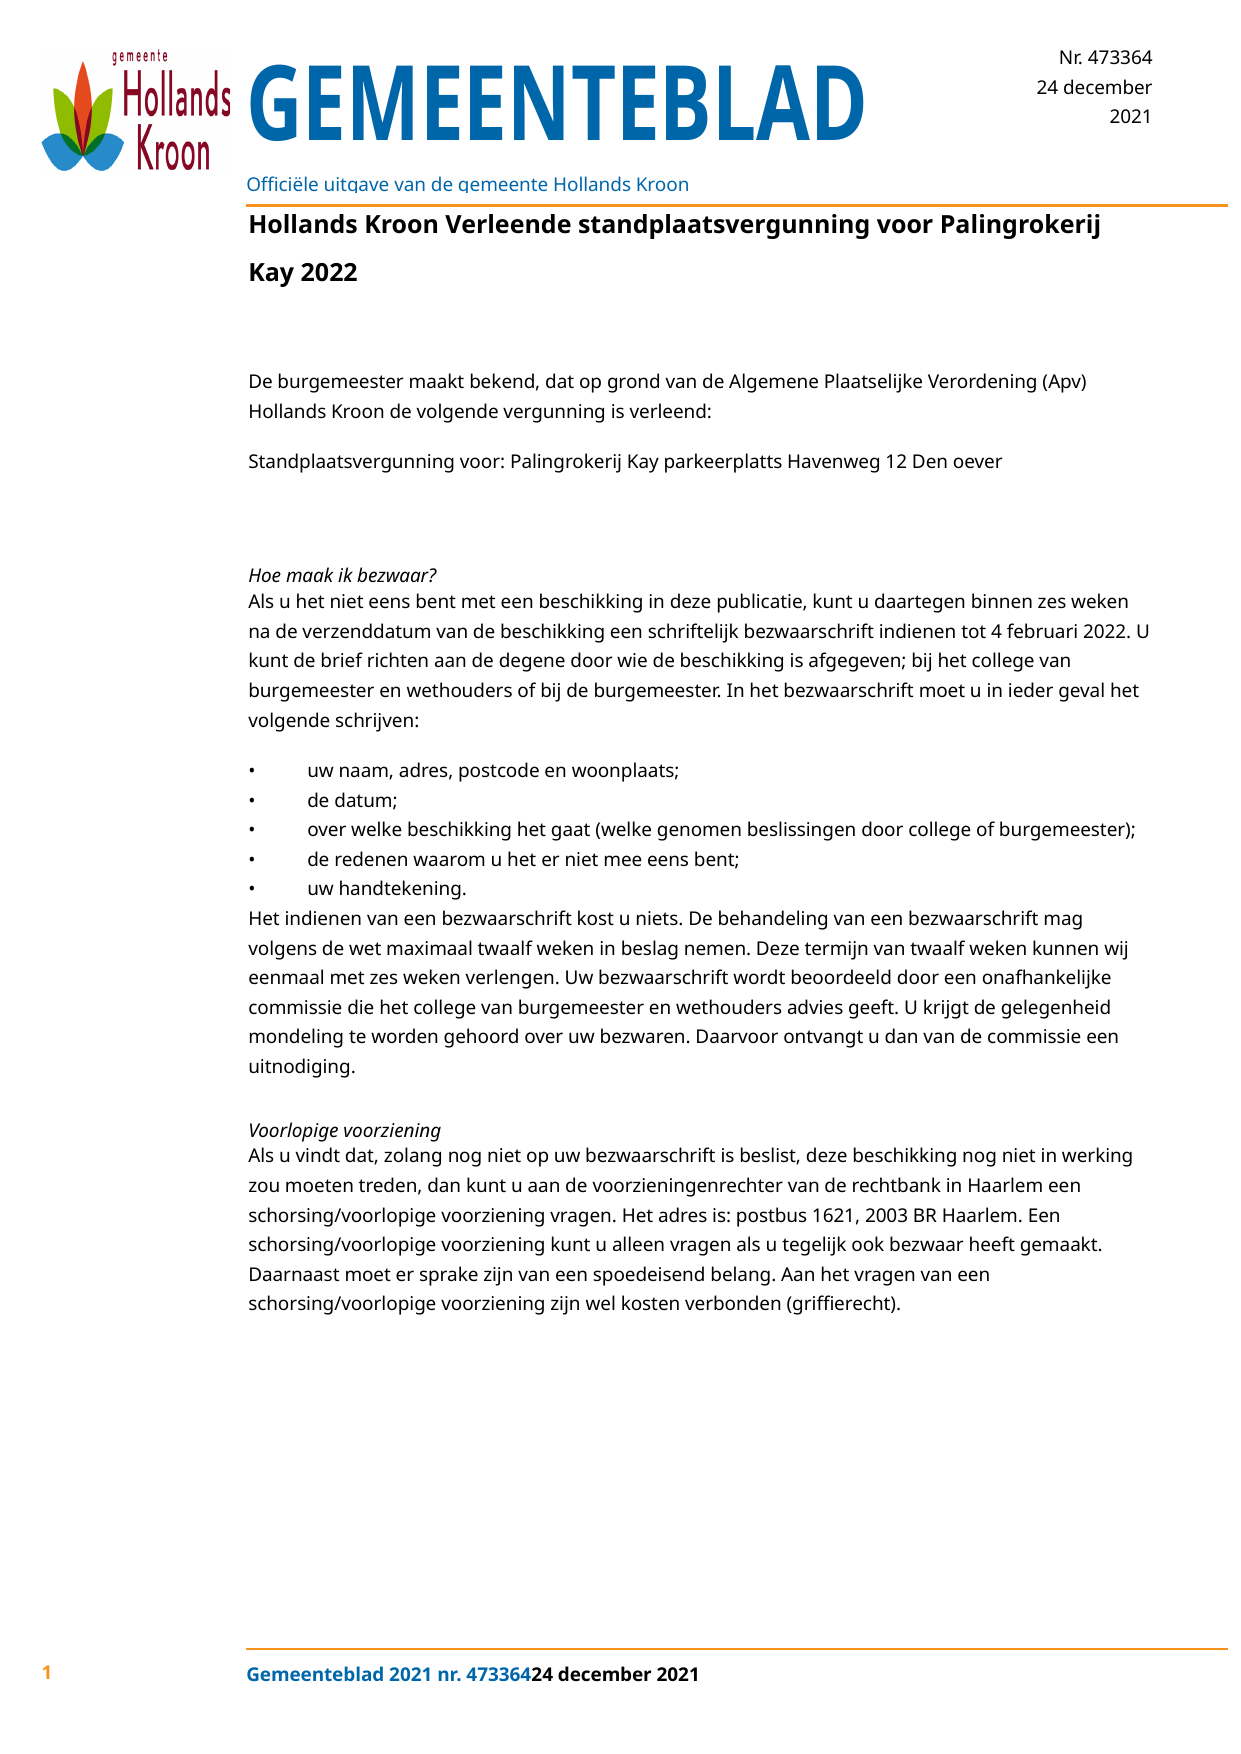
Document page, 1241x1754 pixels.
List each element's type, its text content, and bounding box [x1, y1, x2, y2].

list over welke beschikking het gaat (welke genomen beslissingen door college of burgemeester); [248, 816, 1152, 842]
list uw handtekening. [248, 876, 1152, 901]
text Als u het niet eens bent met een beschikking in deze publicatie, kunt u daartegen binnen zes weken na de verzenddatum van de beschikking een schriftelijk bezwaarschrift indienen tot 4 februari 2022. U kunt de brief richten aan de degene door wie de beschikking is afgegeven; bij het college van burgemeester en wethouders of bij de burgemeester. In het bezwaarschrift moet u in ieder geval het volgende schrijven: [248, 588, 1152, 732]
text Voorlopige voorziening [248, 1117, 1152, 1143]
list de datum; [248, 787, 1152, 812]
text Als u vindt dat, zolang nog niet op uw bezwaarschrift is beslist, deze beschikking nog niet in werking zou moeten treden, dan kunt u aan de voorzieningenrechter van de rechtbank in Haarlem een schorsing/voorlopige voorziening vragen. Het adres is: postbus 1621, 2003 BR Haarlem. Een schorsing/voorlopige voorziening kunt u alleen vragen als u tegelijk ook bezwaar heeft gemaakt. Daarnaast moet er sprake zijn van een spoedeisend belang. Aan het vragen van een schorsing/voorlopige voorziening zijn wel kosten verbonden (griffierecht). [248, 1143, 1152, 1316]
text Het indienen van een bezwaarschrift kost u niets. De behandeling van een bezwaarschrift mag volgens de wet maximaal twaalf weken in beslag nemen. Deze termijn van twaalf weken kunnen wij eenmaal met zes weken verlengen. Uw bezwaarschrift wordt beoordeeld door een onafhankelijke commissie die het college van burgemeester en wethouders advies geeft. U krijgt de gelegenheid mondeling te worden gehoord over uw bezwaren. Daarvoor ontvangt u dan van de commissie een uitnodiging. [248, 905, 1152, 1079]
text De burgemeester maakt bekend, dat op grond van de Algemene Plaatselijke Verordening (Apv) Hollands Kroon de volgende vergunning is verleend: [248, 368, 1152, 424]
text Hollands Kroon Verleende standplaatsvergunning voor Palingrokerij Kay 2022 [248, 207, 1152, 288]
text Hoe maak ik bezwaar? [248, 563, 1152, 588]
picture [41, 47, 231, 172]
text Standplaatsvergunning voor: Palingrokerij Kay parkeerplatts Havenweg 12 Den oever [248, 448, 1152, 474]
list uw naam, adres, postcode en woonplaats; [248, 757, 1152, 783]
list de redenen waarom u het er niet mee eens bent; [248, 846, 1152, 872]
